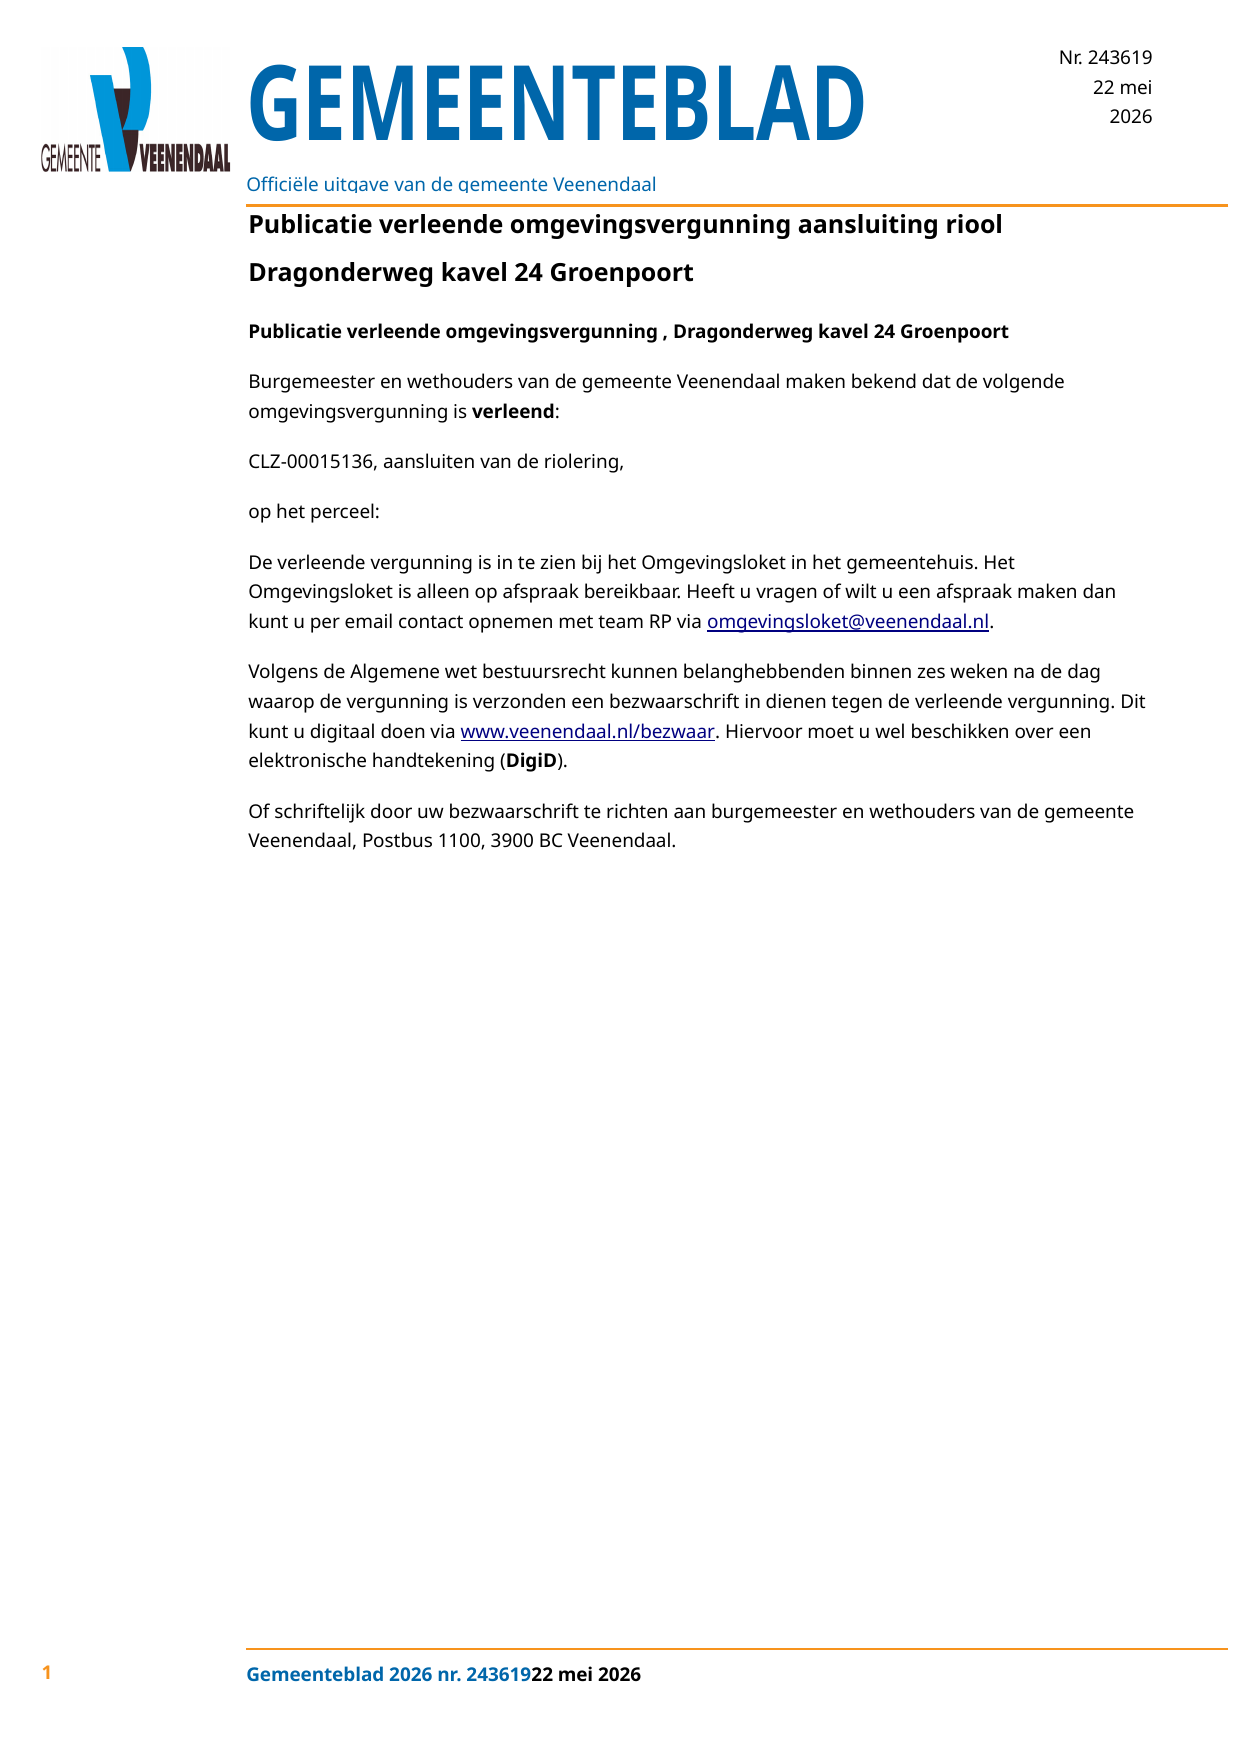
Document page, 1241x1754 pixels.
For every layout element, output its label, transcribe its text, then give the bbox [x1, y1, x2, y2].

text Burgemeester en wethouders van de gemeente Veenendaal maken bekend dat de volgende omgevingsvergunning is verleend: [248, 368, 1152, 424]
text Publicatie verleende omgevingsvergunning , Dragonderweg kavel 24 Groenpoort [248, 318, 1152, 344]
text Volgens de Algemene wet bestuursrecht kunnen belanghebbenden binnen zes weken na de dag waarop de vergunning is verzonden een bezwaarschrift in dienen tegen de verleende vergunning. Dit kunt u digitaal doen via www.veenendaal.nl/bezwaar. Hiervoor moet u wel beschikken over een elektronische handtekening (DigiD). [248, 659, 1152, 773]
text Of schriftelijk door uw bezwaarschrift te richten aan burgemeester en wethouders van de gemeente Veenendaal, Postbus 1100, 3900 BC Veenendaal. [248, 798, 1152, 853]
text Publicatie verleende omgevingsvergunning aansluiting riool Dragonderweg kavel 24 Groenpoort [248, 207, 1152, 288]
picture [41, 47, 130, 172]
text op het perceel: [248, 499, 1152, 524]
picture [123, 47, 231, 172]
text De verleende vergunning is in te zien bij het Omgevingsloket in het gemeentehuis. Het Omgevingsloket is alleen op afspraak bereikbaar. Heeft u vragen of wilt u een afspraak maken dan kunt u per email contact opnemen met team RP via omgevingsloket@veenendaal.nl. [248, 549, 1152, 634]
text CLZ-00015136, aansluiten van de riolering, [248, 448, 1152, 474]
